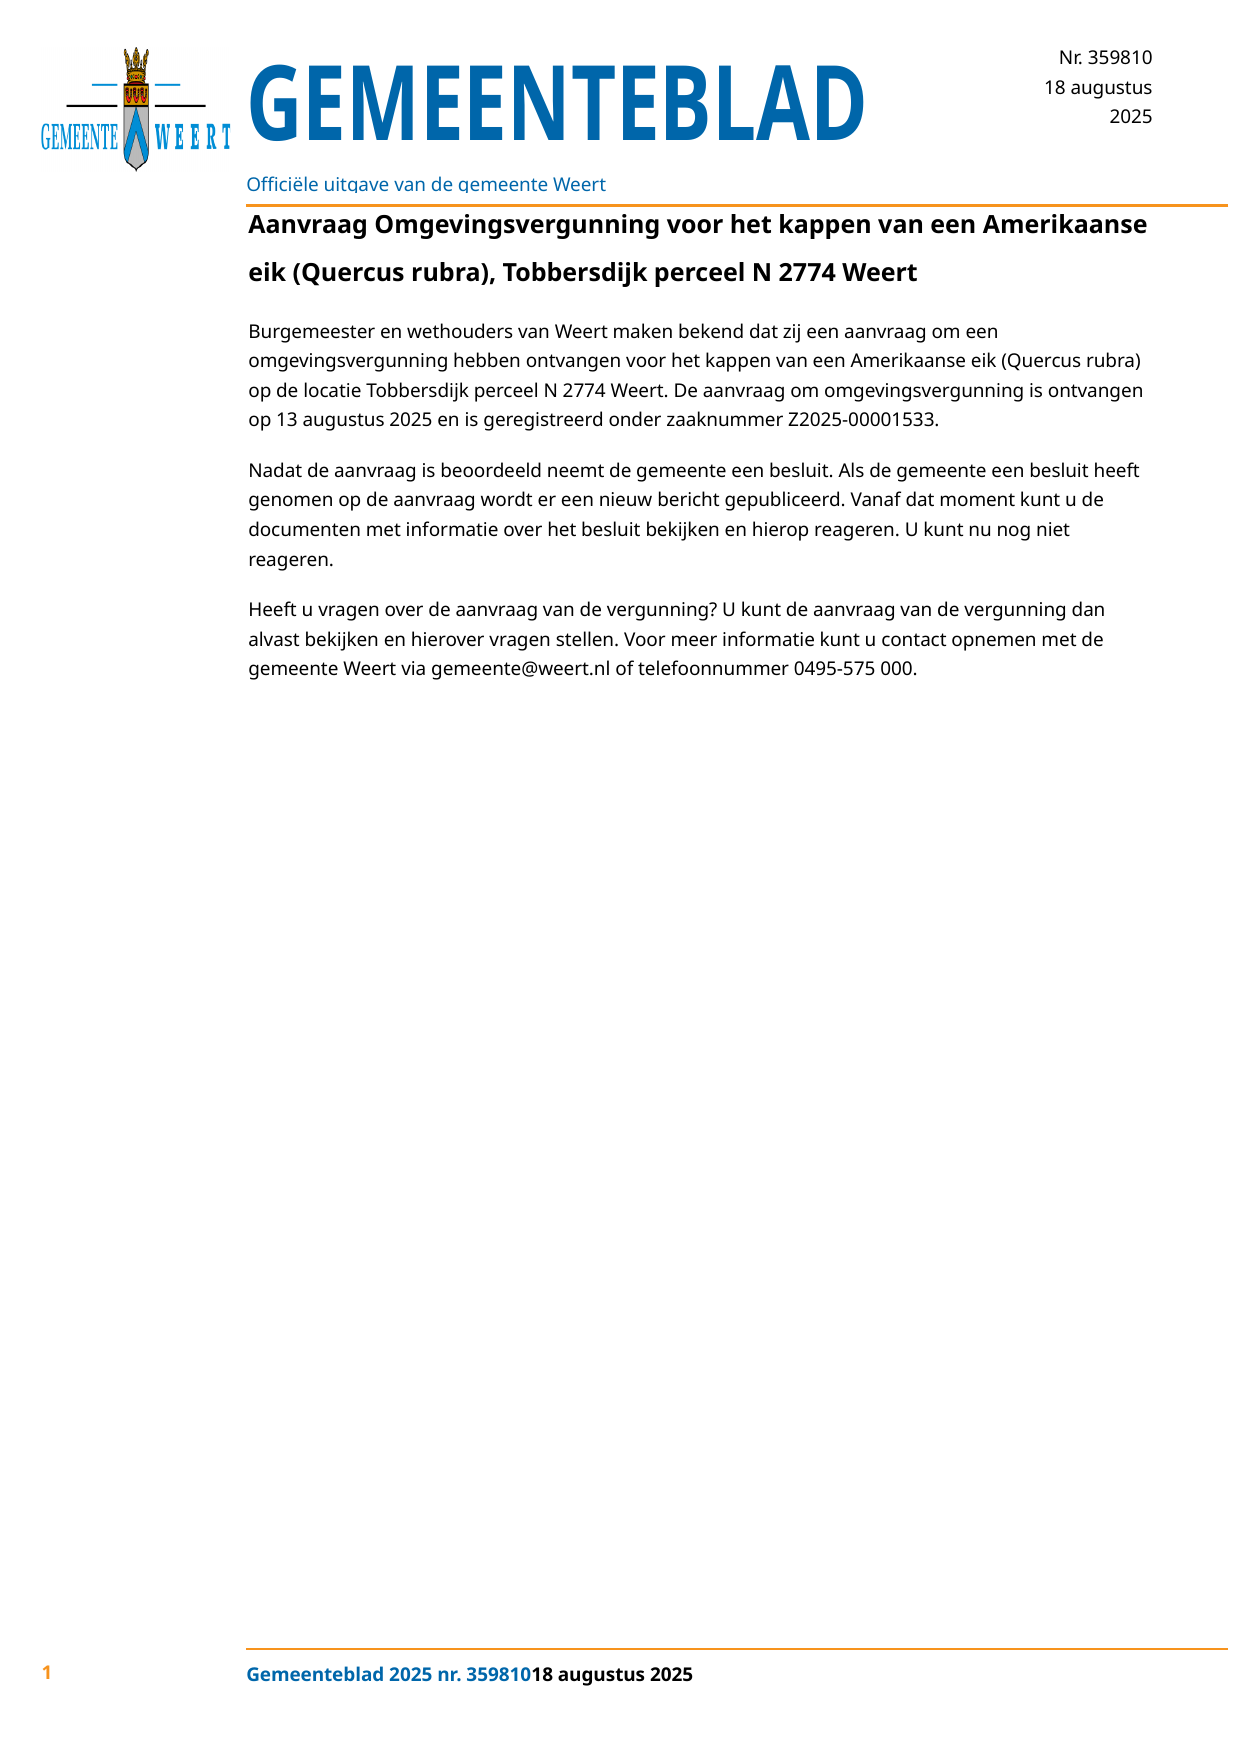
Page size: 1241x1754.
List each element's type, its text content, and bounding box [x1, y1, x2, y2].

picture [41, 47, 231, 172]
text Aanvraag Omgevingsvergunning voor het kappen van een Amerikaanse eik (Quercus rubra), Tobbersdijk perceel N 2774 Weert [248, 207, 1152, 288]
text Heeft u vragen over de aanvraag van de vergunning? U kunt de aanvraag van de vergunning dan alvast bekijken en hierover vragen stellen. Voor meer informatie kunt u contact opnemen met de gemeente Weert via gemeente@weert.nl of telefoonnummer 0495-575 000. [248, 596, 1152, 681]
text Burgemeester en wethouders van Weert maken bekend dat zij een aanvraag om een omgevingsvergunning hebben ontvangen voor het kappen van een Amerikaanse eik (Quercus rubra) op de locatie Tobbersdijk perceel N 2774 Weert. De aanvraag om omgevingsvergunning is ontvangen op 13 augustus 2025 en is geregistreerd onder zaaknummer Z2025-00001533. [248, 318, 1152, 432]
text Nadat de aanvraag is beoordeeld neemt de gemeente een besluit. Als de gemeente een besluit heeft genomen op de aanvraag wordt er een nieuw bericht gepubliceerd. Vanaf dat moment kunt u de documenten met informatie over het besluit bekijken en hierop reageren. U kunt nu nog niet reageren. [248, 457, 1152, 572]
